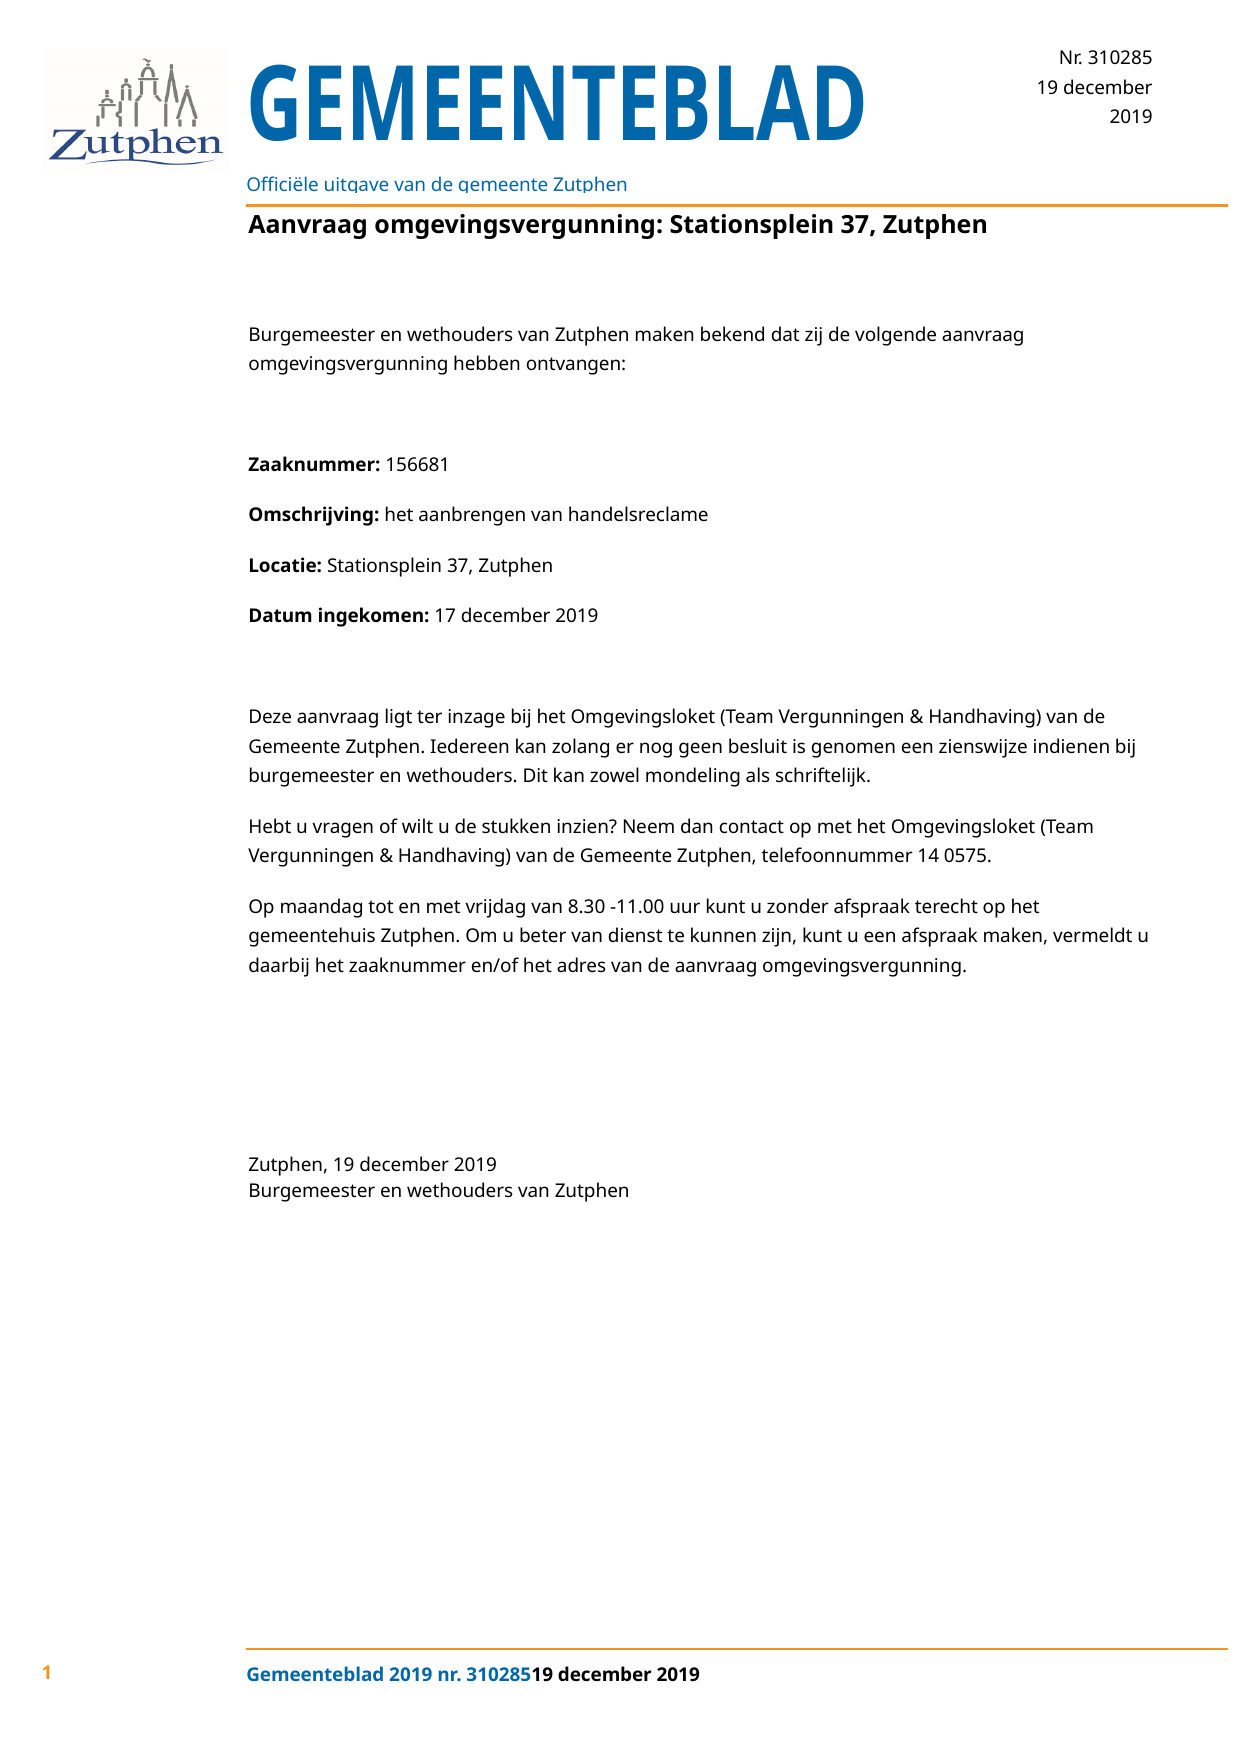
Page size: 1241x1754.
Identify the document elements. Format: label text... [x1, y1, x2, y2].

picture [41, 47, 231, 172]
text Locatie: Stationsplein 37, Zutphen [248, 552, 1152, 578]
text Burgemeester en wethouders van Zutphen maken bekend dat zij de volgende aanvraag omgevingsvergunning hebben ontvangen: [248, 321, 1152, 376]
text Omschrijving: het aanbrengen van handelsreclame [248, 502, 1152, 527]
text Hebt u vragen of wilt u de stukken inzien? Neem dan contact op met het Omgevingsloket (Team Vergunningen & Handhaving) van de Gemeente Zutphen, telefoonnummer 14 0575. [248, 813, 1152, 868]
text Zutphen, 19 december 2019 [248, 1151, 1152, 1177]
text Datum ingekomen: 17 december 2019 [248, 602, 1152, 628]
text Zaaknummer: 156681 [248, 451, 1152, 477]
text Deze aanvraag ligt ter inzage bij het Omgevingsloket (Team Vergunningen & Handhaving) van de Gemeente Zutphen. Iedereen kan zolang er nog geen besluit is genomen een zienswijze indienen bij burgemeester en wethouders. Dit kan zowel mondeling als schriftelijk. [248, 703, 1152, 788]
text Burgemeester en wethouders van Zutphen [248, 1177, 1152, 1202]
text Op maandag tot en met vrijdag van 8.30 -11.00 uur kunt u zonder afspraak terecht op het gemeentehuis Zutphen. Om u beter van dienst te kunnen zijn, kunt u een afspraak maken, vermeldt u daarbij het zaaknummer en/of het adres van de aanvraag omgevingsvergunning. [248, 893, 1152, 978]
text Aanvraag omgevingsvergunning: Stationsplein 37, Zutphen [248, 207, 1152, 241]
